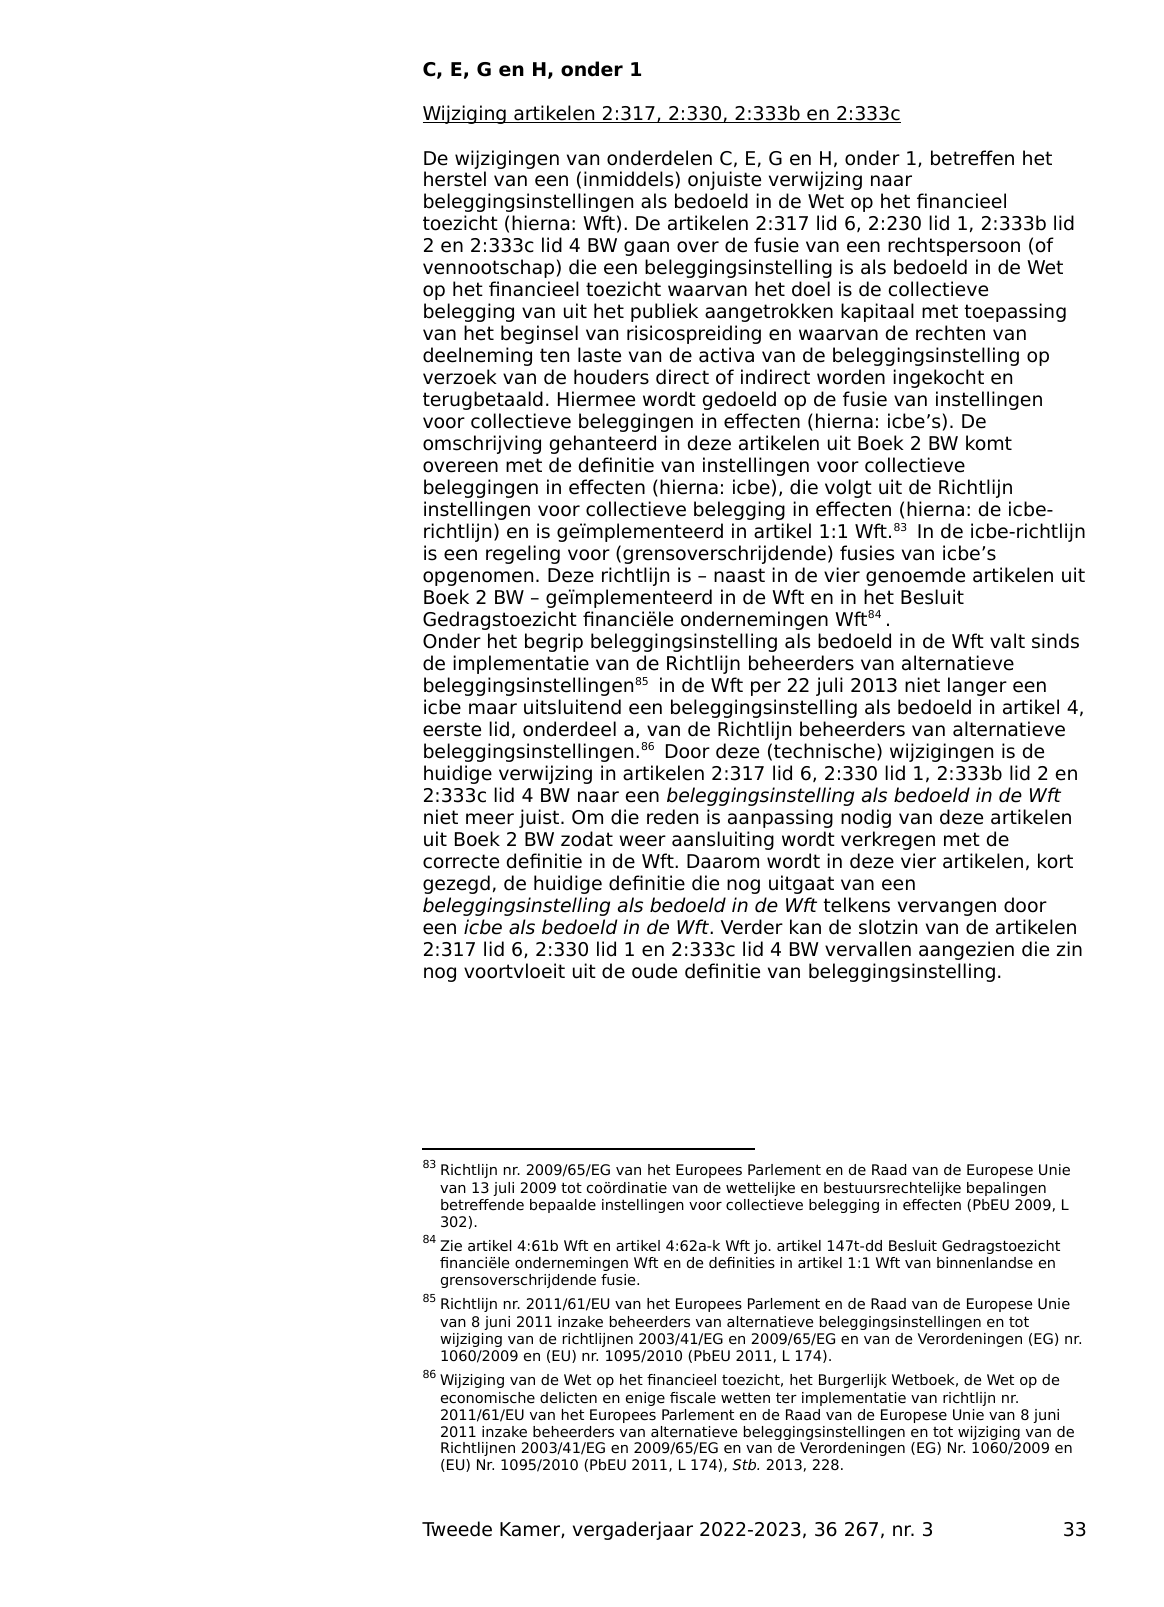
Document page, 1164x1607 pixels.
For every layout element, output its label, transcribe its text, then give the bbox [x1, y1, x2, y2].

text Zie artikel 4:61b Wft en artikel 4:62a-k Wft jo. artikel 147t-dd Besluit Gedragstoezicht financiële ondernemingen Wft en de definities in artikel 1:1 Wft van binnenlandse en grensoverschrijdende fusie. [422, 1233, 1087, 1289]
text De wijzigingen van onderdelen C, E, G en H, onder 1, betreffen het herstel van een (inmiddels) onjuiste verwijzing naar beleggingsinstellingen als bedoeld in de Wet op het financieel toezicht (hierna: Wft). De artikelen 2:317 lid 6, 2:230 lid 1, 2:333b lid 2 en 2:333c lid 4 BW gaan over de fusie van een rechtspersoon (of vennootschap) die een beleggingsinstelling is als bedoeld in de Wet op het financieel toezicht waarvan het doel is de collectieve belegging van uit het publiek aangetrokken kapitaal met toepassing van het beginsel van risicospreiding en waarvan de rechten van deelneming ten laste van de activa van de beleggingsinstelling op verzoek van de houders direct of indirect worden ingekocht en terugbetaald. Hiermee wordt gedoeld op de fusie van instellingen voor collectieve beleggingen in effecten (hierna: icbe’s). De omschrijving gehanteerd in deze artikelen uit Boek 2 BW komt overeen met de definitie van instellingen voor collectieve beleggingen in effecten (hierna: icbe), die volgt uit de Richtlijn instellingen voor collectieve belegging in effecten (hierna: de icbe-richtlijn) en is geïmplementeerd in artikel 1:1 Wft. In de icbe-richtlijn is een regeling voor (grensoverschrijdende) fusies van icbe’s opgenomen. Deze richtlijn is – naast in de vier genoemde artikelen uit Boek 2 BW – geïmplementeerd in de Wft en in het Besluit Gedragstoezicht financiële ondernemingen Wft. [422, 147, 1087, 631]
text Richtlijn nr. 2011/61/EU van het Europees Parlement en de Raad van de Europese Unie van 8 juni 2011 inzake beheerders van alternatieve beleggingsinstellingen en tot wijziging van de richtlijnen 2003/41/EG en 2009/65/EG en van de Verordeningen (EG) nr. 1060/2009 en (EU) nr. 1095/2010 (PbEU 2011, L 174). [422, 1292, 1087, 1365]
subtitle C, E, G en H, onder 1 [422, 59, 1087, 81]
text Wijziging van de Wet op het financieel toezicht, het Burgerlijk Wetboek, de Wet op de economische delicten en enige fiscale wetten ter implementatie van richtlijn nr. 2011/61/EU van het Europees Parlement en de Raad van de Europese Unie van 8 juni 2011 inzake beheerders van alternatieve beleggingsinstellingen en tot wijziging van de Richtlijnen 2003/41/EG en 2009/65/EG en van de Verordeningen (EG) Nr. 1060/2009 en (EU) Nr. 1095/2010 (PbEU 2011, L 174), Stb. 2013, 228. [422, 1368, 1087, 1474]
text Onder het begrip beleggingsinstelling als bedoeld in de Wft valt sinds de implementatie van de Richtlijn beheerders van alternatieve beleggingsinstellingen in de Wft per 22 juli 2013 niet langer een icbe maar uitsluitend een beleggingsinstelling als bedoeld in artikel 4, eerste lid, onderdeel a, van de Richtlijn beheerders van alternatieve beleggingsinstellingen. Door deze (technische) wijzigingen is de huidige verwijzing in artikelen 2:317 lid 6, 2:330 lid 1, 2:333b lid 2 en 2:333c lid 4 BW naar een beleggingsinstelling als bedoeld in de Wft niet meer juist. Om die reden is aanpassing nodig van deze artikelen uit Boek 2 BW zodat weer aansluiting wordt verkregen met de correcte definitie in de Wft. Daarom wordt in deze vier artikelen, kort gezegd, de huidige definitie die nog uitgaat van een beleggingsinstelling als bedoeld in de Wft telkens vervangen door een icbe als bedoeld in de Wft. Verder kan de slotzin van de artikelen 2:317 lid 6, 2:330 lid 1 en 2:333c lid 4 BW vervallen aangezien die zin nog voortvloeit uit de oude definitie van beleggingsinstelling. [422, 631, 1087, 983]
text Richtlijn nr. 2009/65/EG van het Europees Parlement en de Raad van de Europese Unie van 13 juli 2009 tot coördinatie van de wettelijke en bestuursrechtelijke bepalingen betreffende bepaalde instellingen voor collectieve belegging in effecten (PbEU 2009, L 302). [422, 1158, 1087, 1231]
subtitle Wijziging artikelen 2:317, 2:330, 2:333b en 2:333c [422, 103, 1087, 125]
